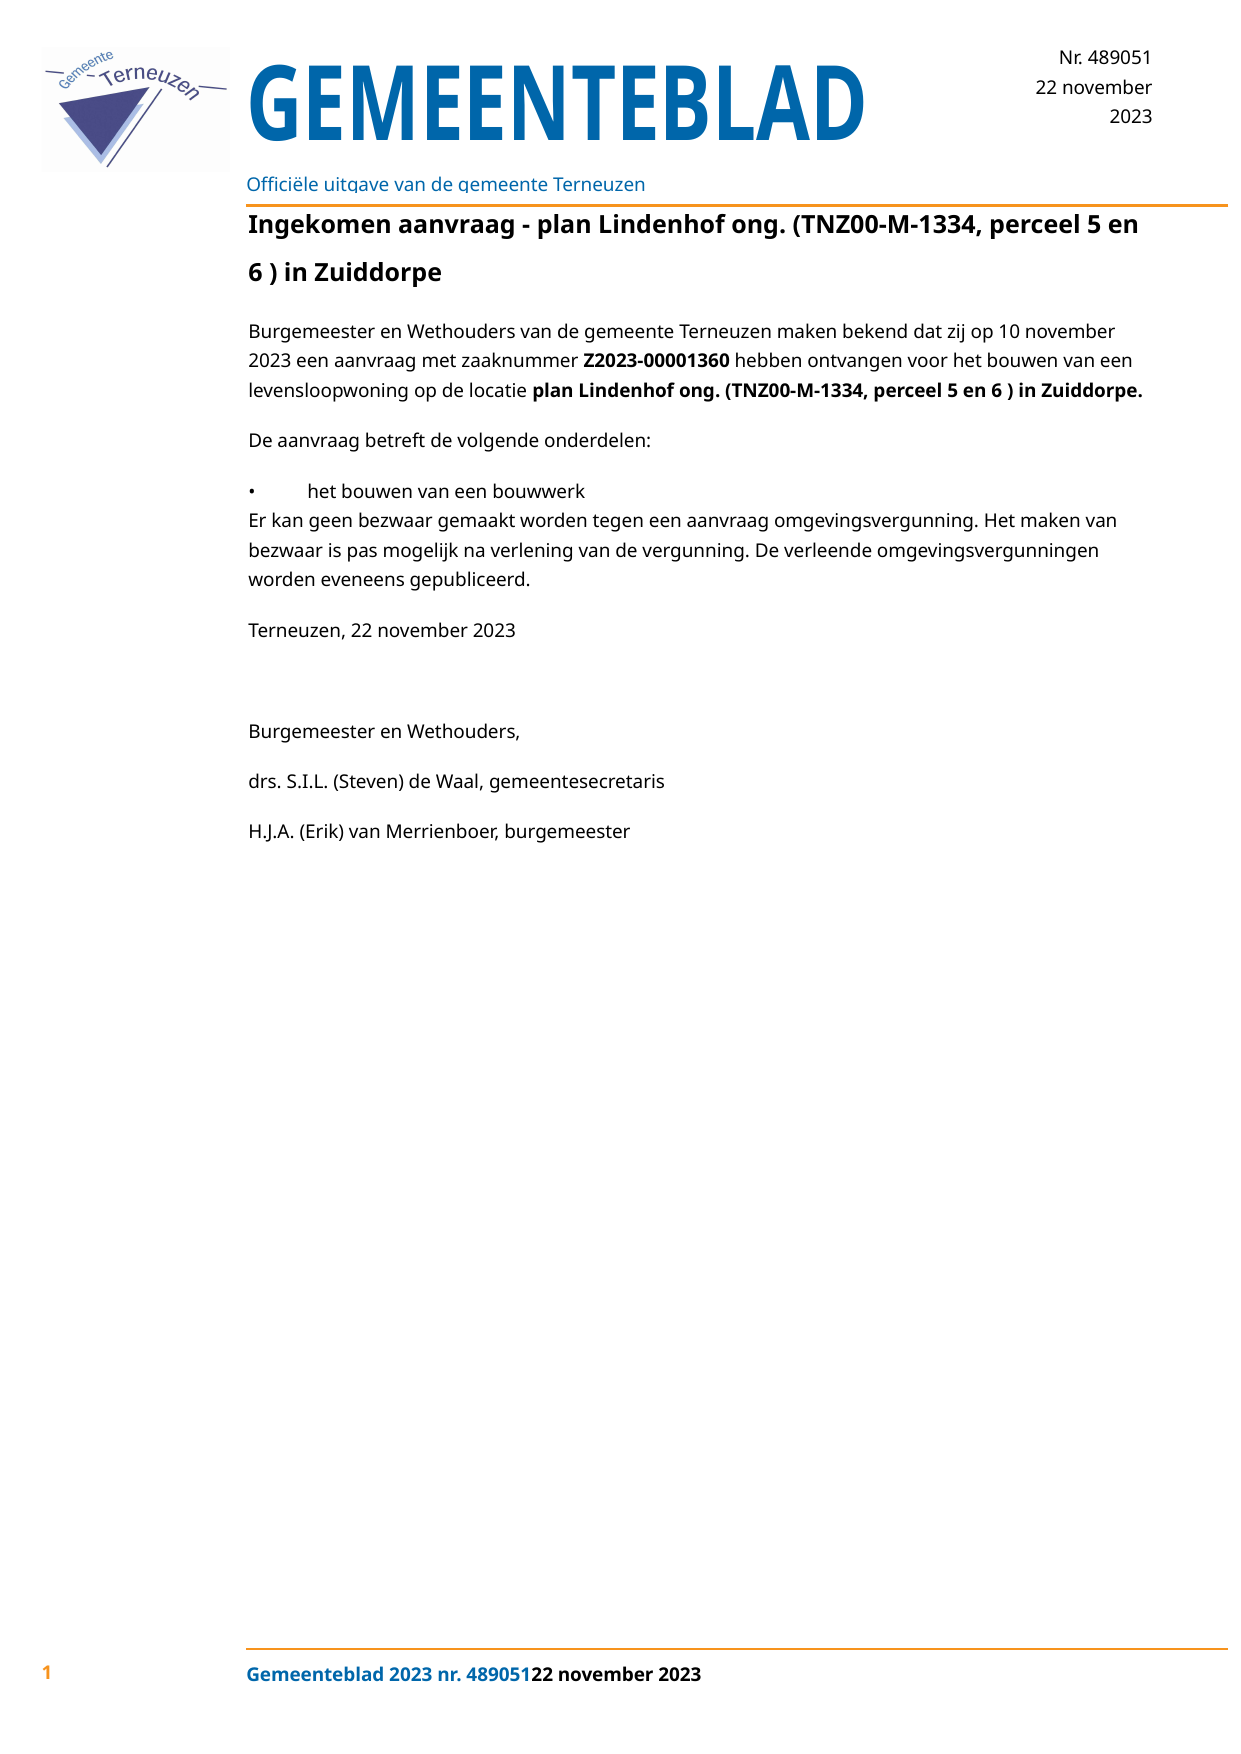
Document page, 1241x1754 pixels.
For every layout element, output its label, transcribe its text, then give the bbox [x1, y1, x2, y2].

text Burgemeester en Wethouders, [248, 718, 1152, 744]
picture [41, 47, 231, 172]
text Er kan geen bezwaar gemaakt worden tegen een aanvraag omgevingsvergunning. Het maken van bezwaar is pas mogelijk na verlening van de vergunning. De verleende omgevingsvergunningen worden eveneens gepubliceerd. [248, 507, 1152, 592]
text Burgemeester en Wethouders van de gemeente Terneuzen maken bekend dat zij op 10 november 2023 een aanvraag met zaaknummer Z2023-00001360 hebben ontvangen voor het bouwen van een levensloopwoning op de locatie plan Lindenhof ong. (TNZ00-M-1334, perceel 5 en 6 ) in Zuiddorpe. [248, 318, 1152, 403]
text Terneuzen, 22 november 2023 [248, 617, 1152, 643]
text Ingekomen aanvraag - plan Lindenhof ong. (TNZ00-M-1334, perceel 5 en 6 ) in Zuiddorpe [248, 207, 1152, 288]
text drs. S.I.L. (Steven) de Waal, gemeentesecretaris [248, 768, 1152, 794]
list het bouwen van een bouwwerk [248, 478, 1152, 504]
text De aanvraag betreft de volgende onderdelen: [248, 427, 1152, 453]
text H.J.A. (Erik) van Merrienboer, burgemeester [248, 819, 1152, 844]
